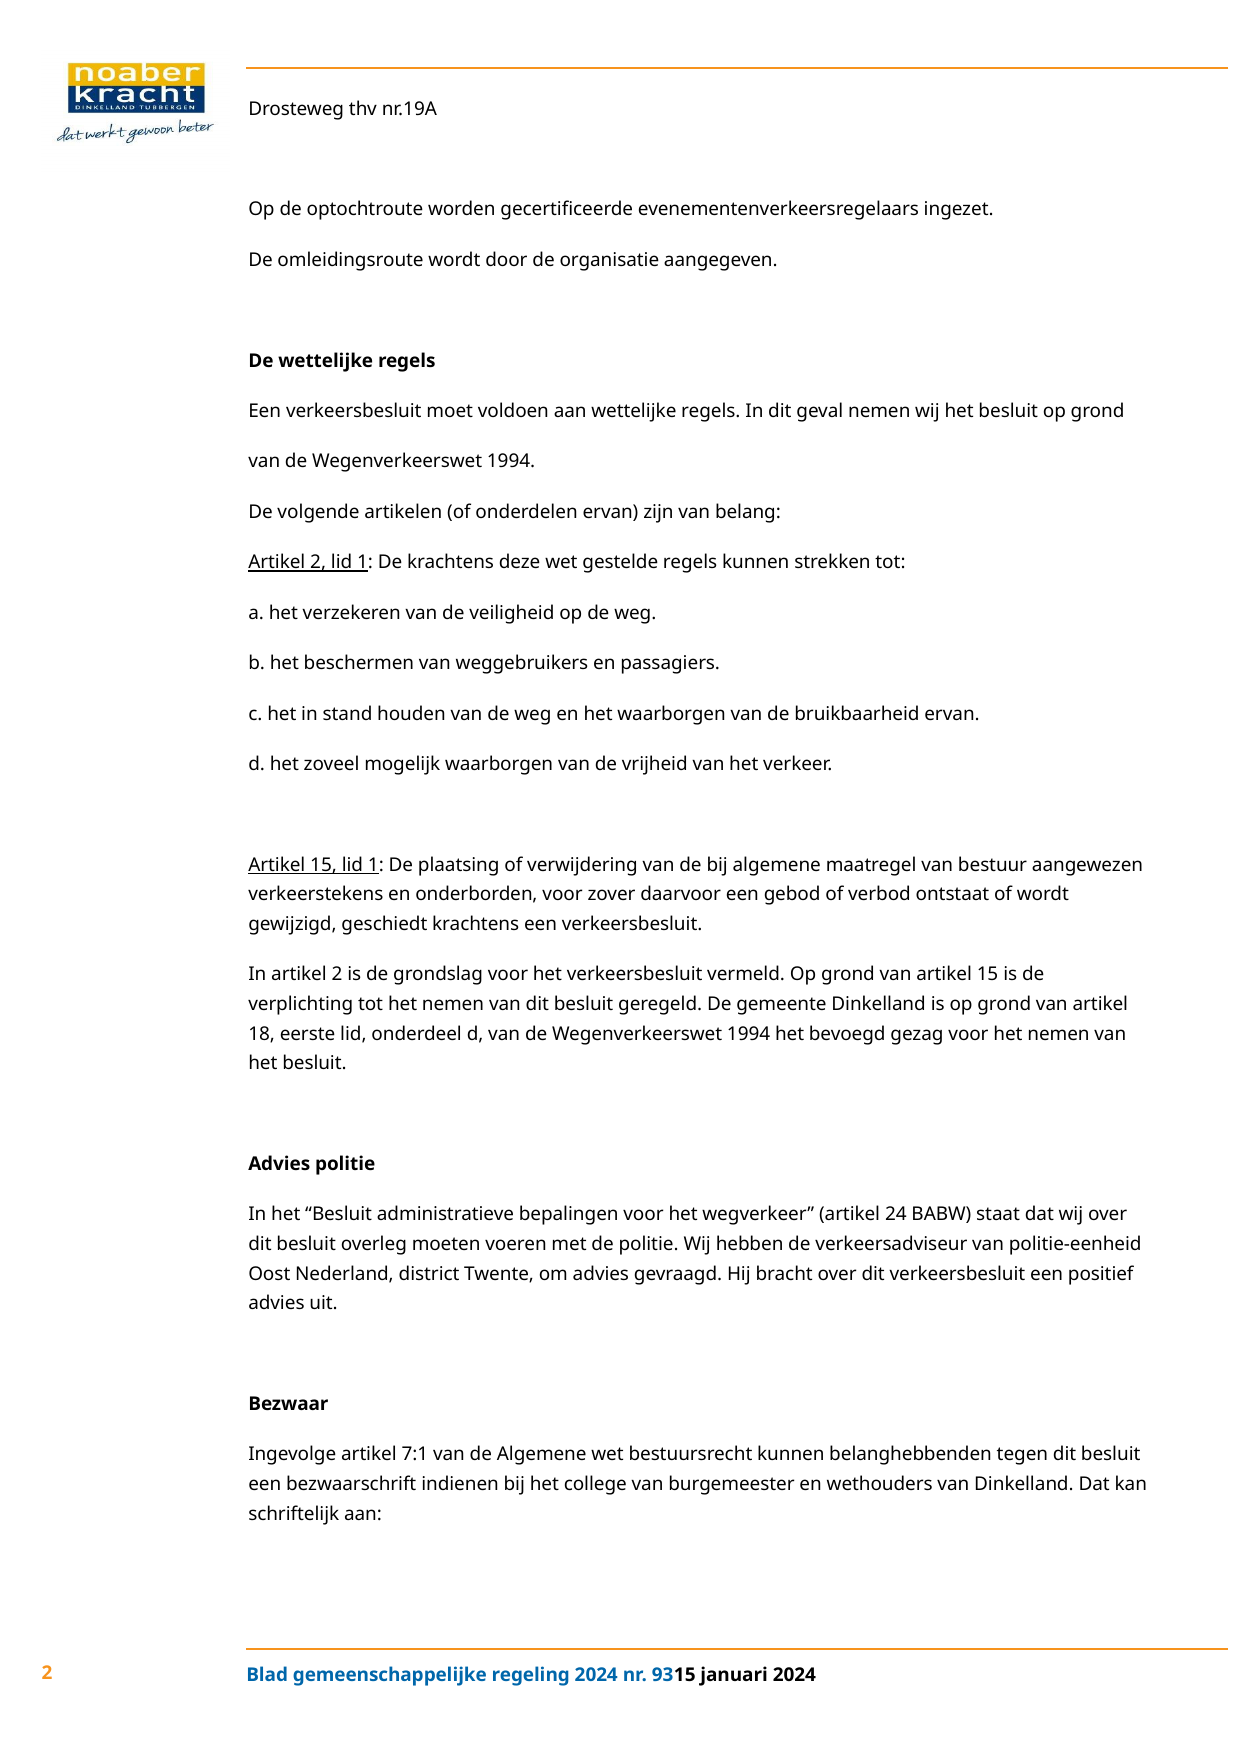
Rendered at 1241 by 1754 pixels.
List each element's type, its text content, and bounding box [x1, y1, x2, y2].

text Artikel 2, lid 1: De krachtens deze wet gestelde regels kunnen strekken tot: [248, 548, 1152, 574]
text a. het verzekeren van de veiligheid op de weg. [248, 599, 1152, 625]
text Ingevolge artikel 7:1 van de Algemene wet bestuursrecht kunnen belanghebbenden tegen dit besluit een bezwaarschrift indienen bij het college van burgemeester en wethouders van Dinkelland. Dat kan schriftelijk aan: [248, 1441, 1152, 1526]
text b. het beschermen van weggebruikers en passagiers. [248, 649, 1152, 675]
text In het “Besluit administratieve bepalingen voor het wegverkeer” (artikel 24 BABW) staat dat wij over dit besluit overleg moeten voeren met de politie. Wij hebben de verkeersadviseur van politie-eenheid Oost Nederland, district Twente, om advies gevraagd. Hij bracht over dit verkeersbesluit een positief advies uit. [248, 1201, 1152, 1315]
text Advies politie [248, 1150, 1152, 1176]
text De wettelijke regels [248, 347, 1152, 373]
text c. het in stand houden van de weg en het waarborgen van de bruikbaarheid ervan. [248, 700, 1152, 726]
text Drosteweg thv nr.19A [248, 95, 1152, 121]
text Artikel 15, lid 1: De plaatsing of verwijdering van de bij algemene maatregel van bestuur aangewezen verkeerstekens en onderborden, voor zover daarvoor een gebod of verbod ontstaat of wordt gewijzigd, geschiedt krachtens een verkeersbesluit. [248, 851, 1152, 936]
text d. het zoveel mogelijk waarborgen van de vrijheid van het verkeer. [248, 750, 1152, 776]
text Bezwaar [248, 1390, 1152, 1416]
text Op de optochtroute worden gecertificeerde evenementenverkeersregelaars ingezet. [248, 196, 1152, 221]
picture [41, 47, 231, 172]
text van de Wegenverkeerswet 1994. [248, 448, 1152, 473]
text De volgende artikelen (of onderdelen ervan) zijn van belang: [248, 498, 1152, 524]
text De omleidingsroute wordt door de organisatie aangegeven. [248, 246, 1152, 272]
text In artikel 2 is de grondslag voor het verkeersbesluit vermeld. Op grond van artikel 15 is de verplichting tot het nemen van dit besluit geregeld. De gemeente Dinkelland is op grond van artikel 18, eerste lid, onderdeel d, van de Wegenverkeerswet 1994 het bevoegd gezag voor het nemen van het besluit. [248, 961, 1152, 1075]
text Een verkeersbesluit moet voldoen aan wettelijke regels. In dit geval nemen wij het besluit op grond [248, 397, 1152, 423]
